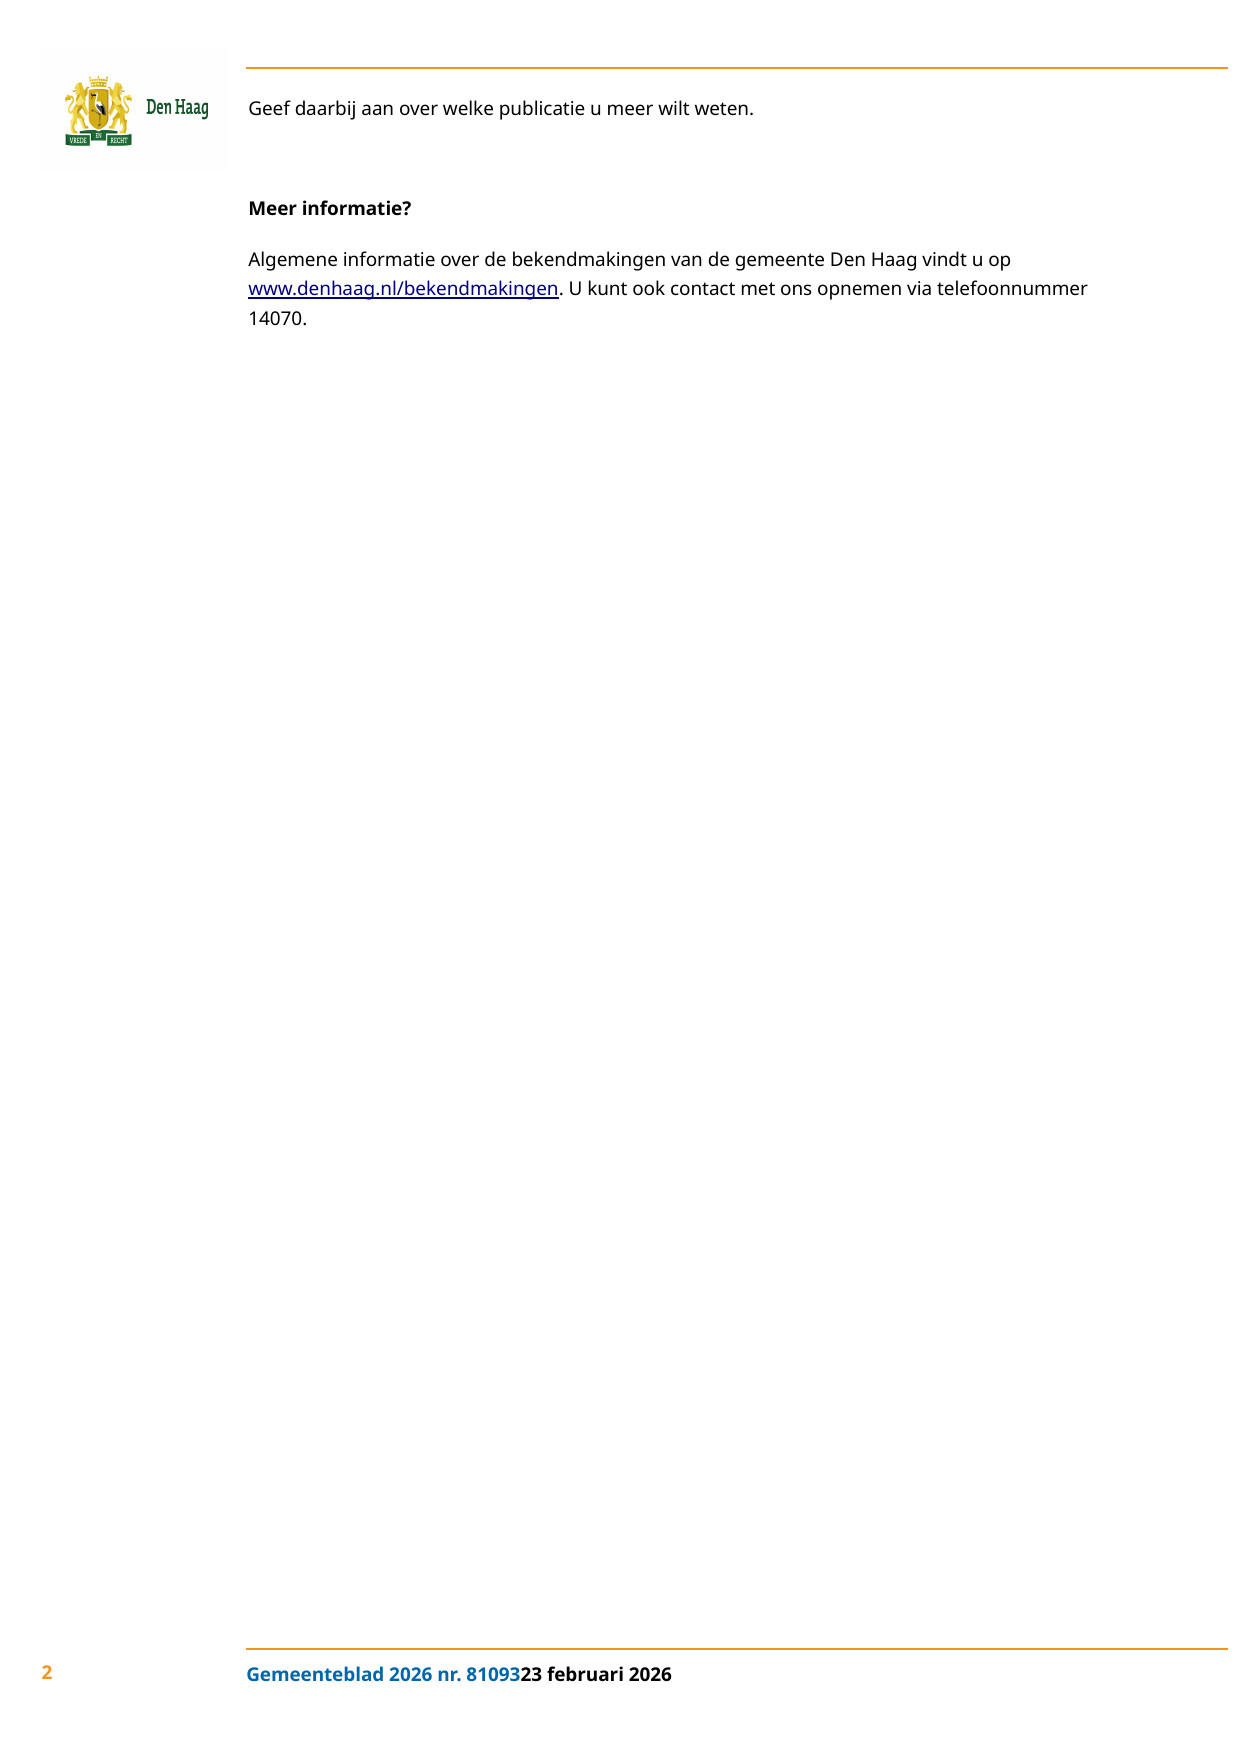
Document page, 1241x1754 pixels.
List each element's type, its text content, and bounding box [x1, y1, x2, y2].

text Algemene informatie over de bekendmakingen van de gemeente Den Haag vindt u op www.denhaag.nl/bekendmakingen. U kunt ook contact met ons opnemen via telefoonnummer 14070. [248, 246, 1152, 331]
text Geef daarbij aan over welke publicatie u meer wilt weten. [248, 95, 1152, 121]
text Meer informatie? [248, 196, 1152, 221]
picture [41, 47, 231, 172]
